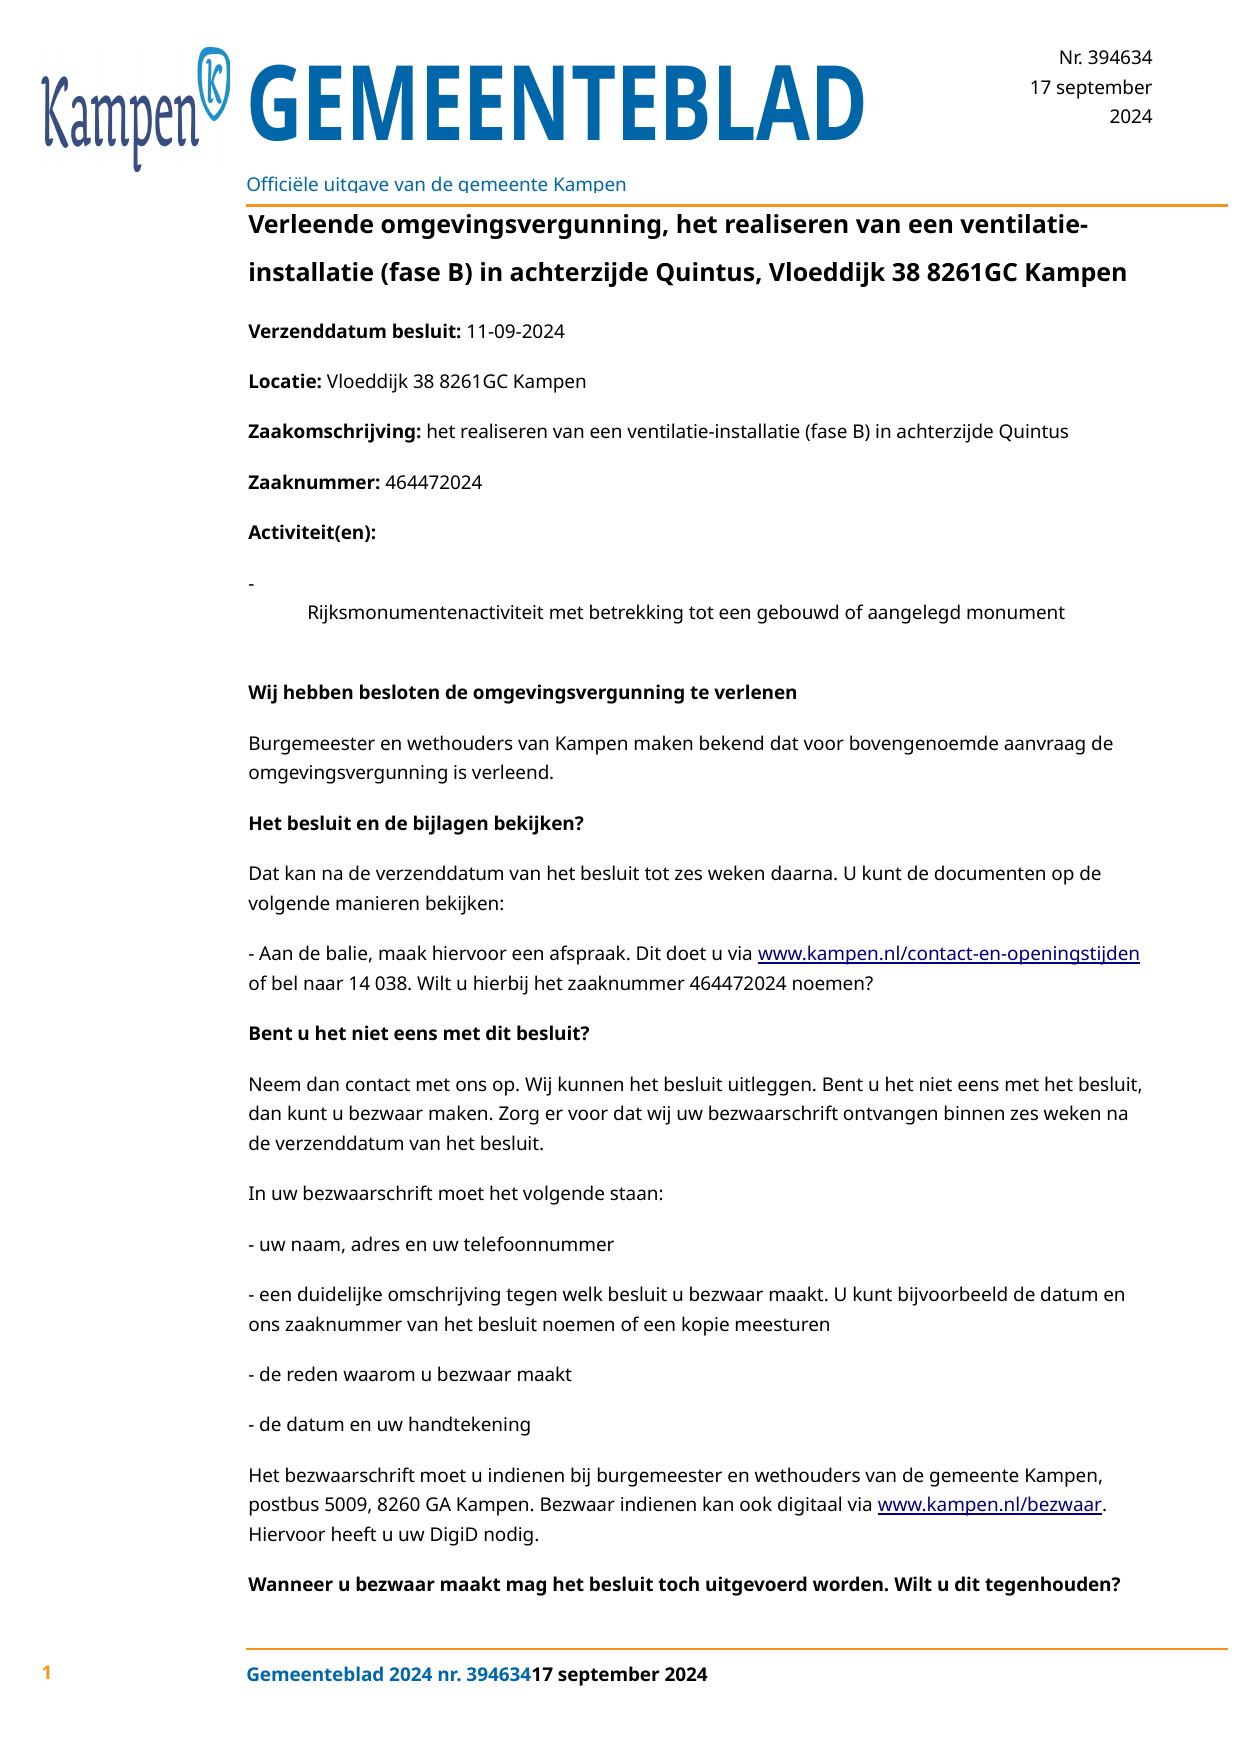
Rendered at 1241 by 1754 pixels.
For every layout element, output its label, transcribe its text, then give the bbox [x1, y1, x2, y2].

text - Aan de balie, maak hiervoor een afspraak. Dit doet u via www.kampen.nl/contact-en-openingstijden of bel naar 14 038. Wilt u hierbij het zaaknummer 464472024 noemen? [248, 940, 1152, 996]
text Het besluit en de bijlagen bekijken? [248, 810, 1152, 836]
text Wanneer u bezwaar maakt mag het besluit toch uitgevoerd worden. Wilt u dit tegenhouden? [248, 1572, 1152, 1597]
text Zaakomschrijving: het realiseren van een ventilatie-installatie (fase B) in achterzijde Quintus [248, 419, 1152, 444]
text Neem dan contact met ons op. Wij kunnen het besluit uitleggen. Bent u het niet eens met het besluit, dan kunt u bezwaar maken. Zorg er voor dat wij uw bezwaarschrift ontvangen binnen zes weken na de verzenddatum van het besluit. [248, 1071, 1152, 1156]
text Verleende omgevingsvergunning, het realiseren van een ventilatie-installatie (fase B) in achterzijde Quintus, Vloeddijk 38 8261GC Kampen [248, 207, 1152, 288]
text In uw bezwaarschrift moet het volgende staan: [248, 1180, 1152, 1206]
picture [41, 47, 231, 172]
text Burgemeester en wethouders van Kampen maken bekend dat voor bovengenoemde aanvraag de omgevingsvergunning is verleend. [248, 730, 1152, 785]
text Locatie: Vloeddijk 38 8261GC Kampen [248, 368, 1152, 394]
text - de datum en uw handtekening [248, 1412, 1152, 1437]
list Rijksmonumentenactiviteit met betrekking tot een gebouwd of aangelegd monument [248, 599, 1152, 625]
text Wij hebben besloten de omgevingsvergunning te verlenen [248, 679, 1152, 705]
text - een duidelijke omschrijving tegen welk besluit u bezwaar maakt. U kunt bijvoorbeeld de datum en ons zaaknummer van het besluit noemen of een kopie meesturen [248, 1281, 1152, 1337]
text Zaaknummer: 464472024 [248, 469, 1152, 495]
text Activiteit(en): [248, 519, 1152, 545]
text - uw naam, adres en uw telefoonnummer [248, 1231, 1152, 1257]
text Verzenddatum besluit: 11-09-2024 [248, 318, 1152, 344]
text Dat kan na de verzenddatum van het besluit tot zes weken daarna. U kunt de documenten op de volgende manieren bekijken: [248, 860, 1152, 916]
text Het bezwaarschrift moet u indienen bij burgemeester en wethouders van de gemeente Kampen, postbus 5009, 8260 GA Kampen. Bezwaar indienen kan ook digitaal via www.kampen.nl/bezwaar. Hiervoor heeft u uw DigiD nodig. [248, 1462, 1152, 1547]
text - de reden waarom u bezwaar maakt [248, 1361, 1152, 1387]
text Bent u het niet eens met dit besluit? [248, 1020, 1152, 1046]
